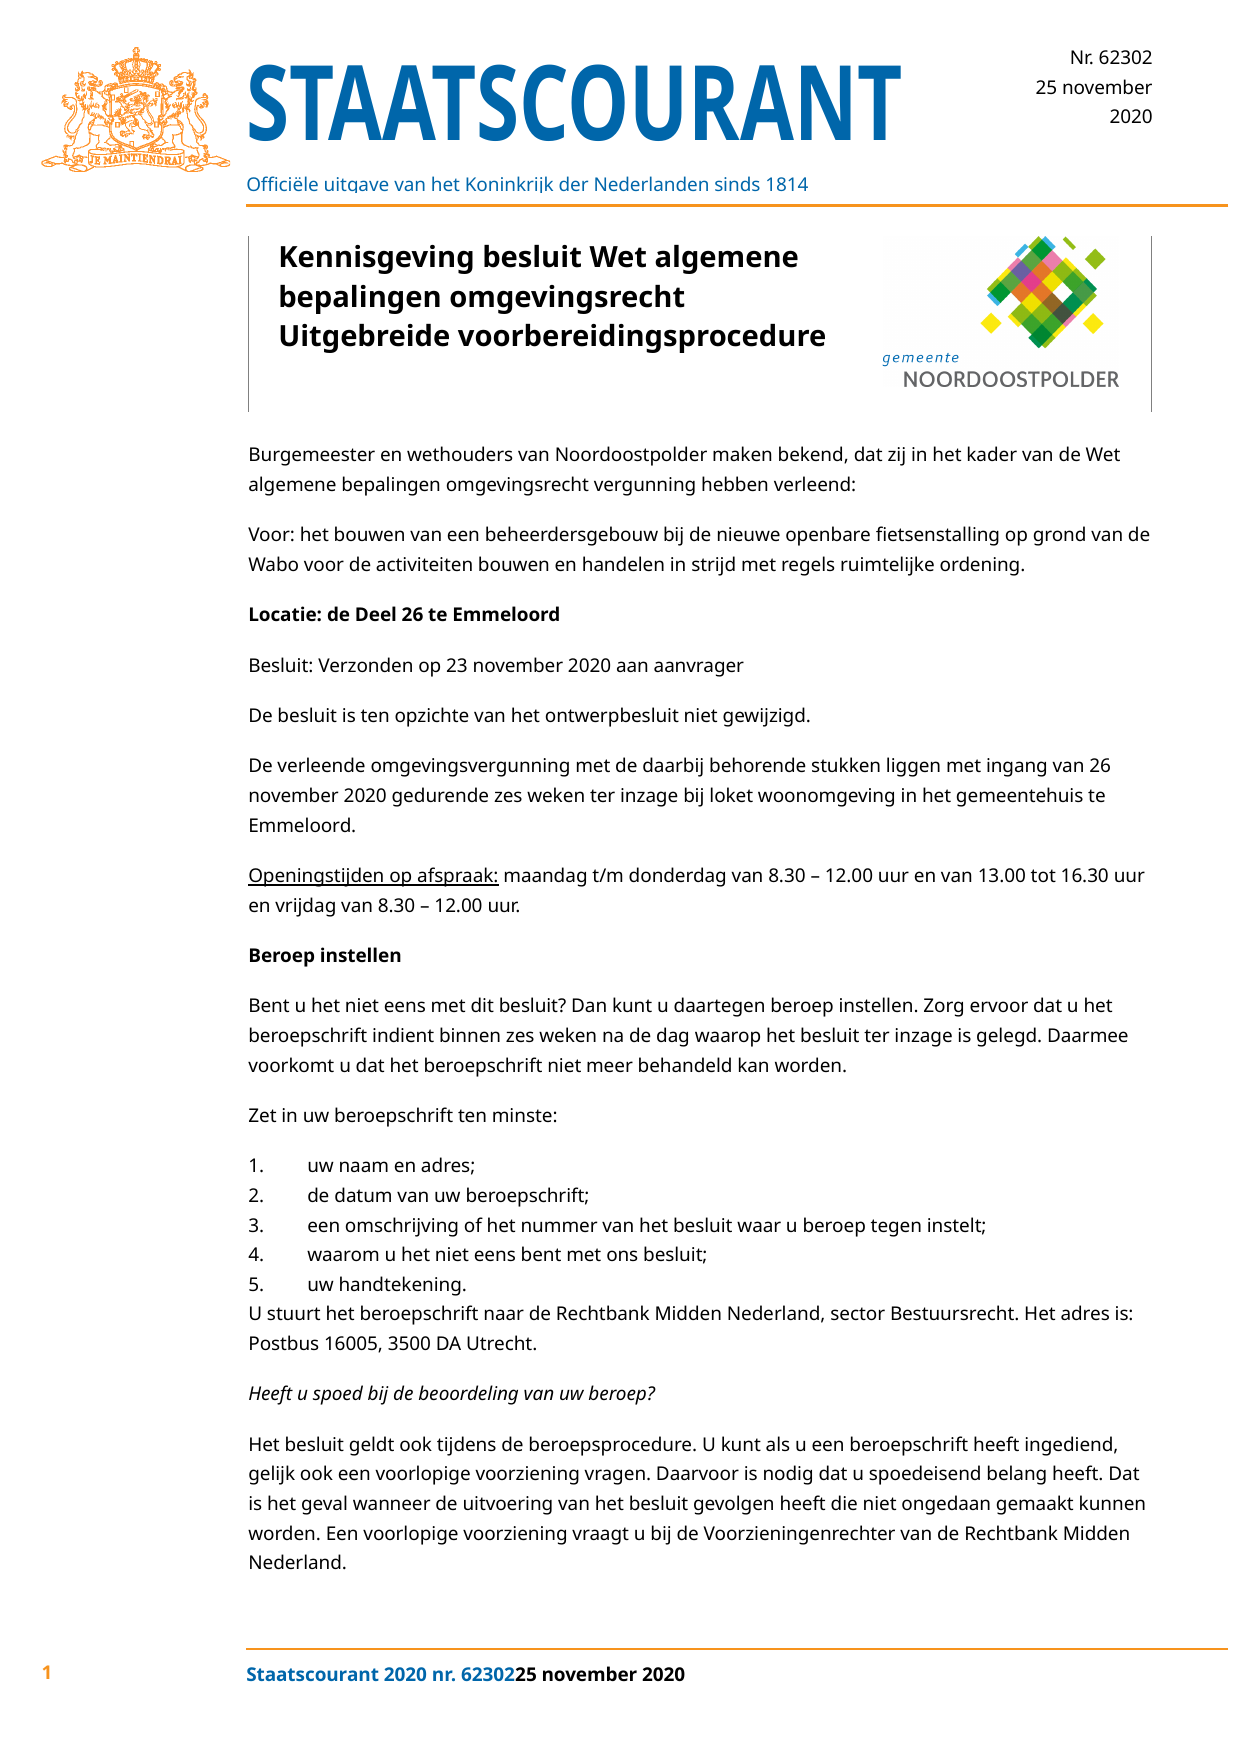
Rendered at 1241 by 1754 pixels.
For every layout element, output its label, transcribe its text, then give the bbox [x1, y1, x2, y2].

list uw naam en adres; [248, 1153, 1152, 1178]
table_header Kennisgeving besluit Wet algemene bepalingen omgevingsrecht Uitgebreide voorbereidingsprocedure [249, 236, 850, 412]
list de datum van uw beroepschrift; [248, 1182, 1152, 1208]
text Heeft u spoed bij de beoordeling van uw beroep? [248, 1381, 1152, 1406]
picture [882, 236, 1119, 387]
text De verleende omgevingsvergunning met de daarbij behorende stukken liggen met ingang van 26 november 2020 gedurende zes weken ter inzage bij loket woonomgeving in het gemeentehuis te Emmeloord. [248, 753, 1152, 838]
text Beroep instellen [248, 942, 1152, 968]
text U stuurt het beroepschrift naar de Rechtbank Midden Nederland, sector Bestuursrecht. Het adres is: Postbus 16005, 3500 DA Utrecht. [248, 1301, 1152, 1356]
text Burgemeester en wethouders van Noordoostpolder maken bekend, dat zij in het kader van de Wet algemene bepalingen omgevingsrecht vergunning hebben verleend: [248, 441, 1152, 497]
text Voor: het bouwen van een beheerdersgebouw bij de nieuwe openbare fietsenstalling op grond van de Wabo voor de activiteiten bouwen en handelen in strijd met regels ruimtelijke ordening. [248, 521, 1152, 577]
text Bent u het niet eens met dit besluit? Dan kunt u daartegen beroep instellen. Zorg ervoor dat u het beroepschrift indient binnen zes weken na de dag waarop het besluit ter inzage is gelegd. Daarmee voorkomt u dat het beroepschrift niet meer behandeld kan worden. [248, 993, 1152, 1078]
list uw handtekening. [248, 1271, 1152, 1297]
list waarom u het niet eens bent met ons besluit; [248, 1241, 1152, 1267]
table_header [850, 236, 1151, 412]
text Openingstijden op afspraak: maandag t/m donderdag van 8.30 – 12.00 uur en van 13.00 tot 16.30 uur en vrijdag van 8.30 – 12.00 uur. [248, 862, 1152, 918]
picture [41, 47, 231, 172]
text De besluit is ten opzichte van het ontwerpbesluit niet gewijzigd. [248, 702, 1152, 728]
text Besluit: Verzonden op 23 november 2020 aan aanvrager [248, 652, 1152, 678]
text Het besluit geldt ook tijdens de beroepsprocedure. U kunt als u een beroepschrift heeft ingediend, gelijk ook een voorlopige voorziening vragen. Daarvoor is nodig dat u spoedeisend belang heeft. Dat is het geval wanneer de uitvoering van het besluit gevolgen heeft die niet ongedaan gemaakt kunnen worden. Een voorlopige voorziening vraagt u bij de Voorzieningenrechter van de Rechtbank Midden Nederland. [248, 1431, 1152, 1575]
text Zet in uw beroepschrift ten minste: [248, 1102, 1152, 1128]
list een omschrijving of het nummer van het besluit waar u beroep tegen instelt; [248, 1212, 1152, 1238]
text Locatie: de Deel 26 te Emmeloord [248, 601, 1152, 627]
